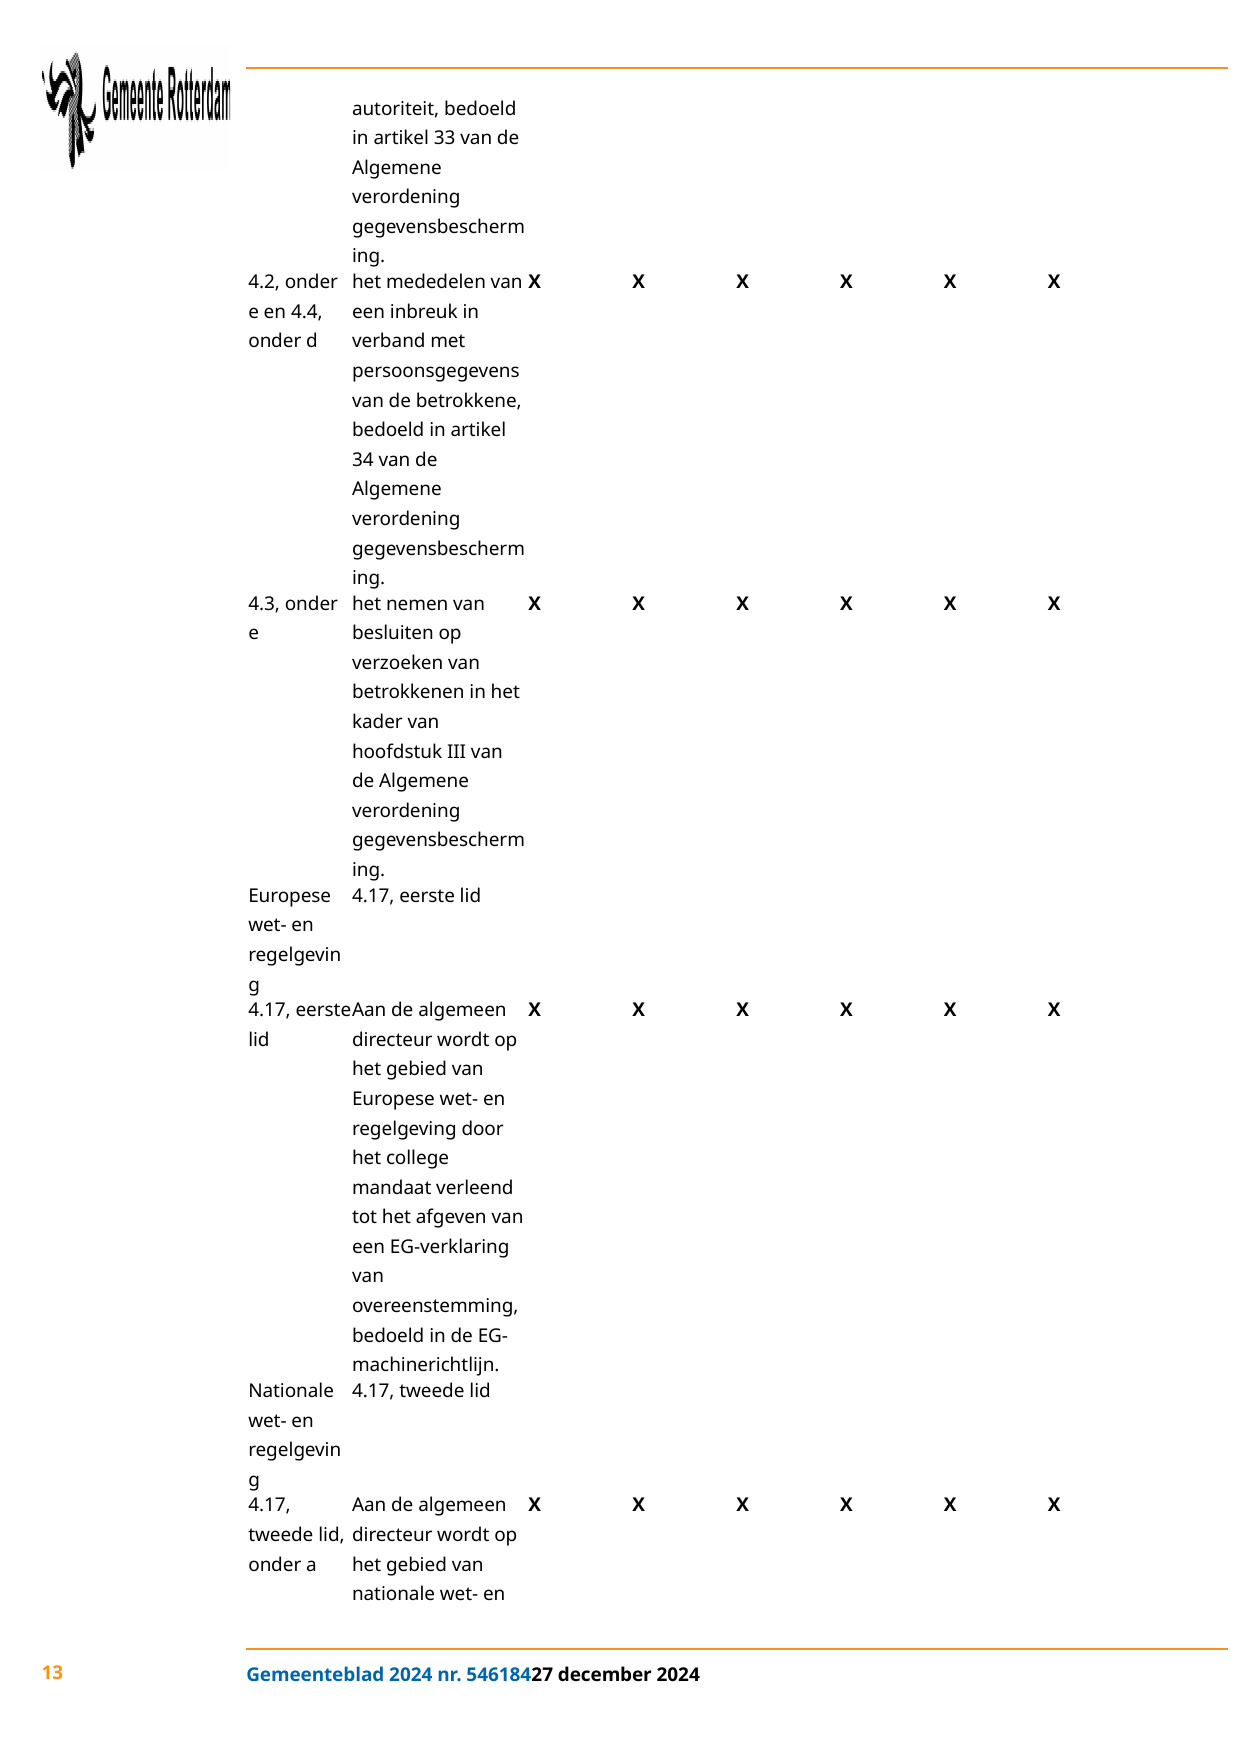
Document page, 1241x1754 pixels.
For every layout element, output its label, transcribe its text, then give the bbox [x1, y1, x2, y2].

table_cell [840, 95, 944, 268]
table_cell [632, 1377, 736, 1492]
table_cell het mededelen van een inbreuk in verband met persoonsgegevens van de betrokkene, bedoeld in artikel 34 van de Algemene verordening gegevensbescherming. [352, 269, 528, 590]
table_cell [1048, 882, 1152, 996]
table_cell Aan de algemeen directeur wordt op het gebied van Europese wet- en regelgeving door het college mandaat verleend tot het afgeven van een EG-verklaring van overeenstemming, bedoeld in de EG-machinerichtlijn. [352, 996, 528, 1377]
table_cell [736, 882, 840, 996]
table_cell [528, 1377, 632, 1492]
table_cell X [840, 269, 944, 590]
table_cell X [736, 1492, 840, 1606]
table_cell [944, 1377, 1048, 1492]
table_cell [1048, 1377, 1152, 1492]
table_cell [736, 95, 840, 268]
table_cell X [528, 996, 632, 1377]
picture [41, 47, 231, 172]
table_cell [632, 95, 736, 268]
table_cell 4.17, tweede lid [352, 1377, 528, 1492]
table_cell [944, 95, 1048, 268]
table_cell [1048, 95, 1152, 268]
table_cell het nemen van besluiten op verzoeken van betrokkenen in het kader van hoofdstuk III van de Algemene verordening gegevensbescherming. [352, 590, 528, 882]
table_cell [528, 95, 632, 268]
table_cell Nationale wet- en regelgeving [248, 1377, 352, 1492]
table_cell X [840, 996, 944, 1377]
table_cell X [944, 590, 1048, 882]
table_cell 4.2, onder e en 4.4, onder d [248, 269, 352, 590]
table_cell X [1048, 996, 1152, 1377]
table_cell 4.17, eerste lid [352, 882, 528, 996]
table_cell [528, 882, 632, 996]
table_cell [248, 95, 352, 268]
table_cell 4.3, onder e [248, 590, 352, 882]
table_cell 4.17, tweede lid, onder a [248, 1492, 352, 1606]
table_cell X [944, 1492, 1048, 1606]
table_cell X [1048, 590, 1152, 882]
table_cell X [632, 269, 736, 590]
table_cell [944, 882, 1048, 996]
table_cell X [632, 1492, 736, 1606]
table_cell X [736, 996, 840, 1377]
table_cell X [528, 590, 632, 882]
table_cell [632, 882, 736, 996]
table_cell [840, 882, 944, 996]
table_cell Europese wet- en regelgeving [248, 882, 352, 996]
table_cell X [944, 996, 1048, 1377]
table_cell [736, 1377, 840, 1492]
table_cell X [840, 1492, 944, 1606]
table_cell X [736, 590, 840, 882]
table_cell X [528, 1492, 632, 1606]
table_cell autoriteit, bedoeld in artikel 33 van de Algemene verordening gegevensbescherming. [352, 95, 528, 268]
table_cell 4.17, eerste lid [248, 996, 352, 1377]
table_cell X [944, 269, 1048, 590]
table_cell X [632, 590, 736, 882]
table_cell X [840, 590, 944, 882]
table_cell X [632, 996, 736, 1377]
table_cell X [736, 269, 840, 590]
table_cell Aan de algemeen directeur wordt op het gebied van nationale wet- en [352, 1492, 528, 1606]
table_cell X [528, 269, 632, 590]
table_cell [840, 1377, 944, 1492]
table_cell X [1048, 269, 1152, 590]
table_cell X [1048, 1492, 1152, 1606]
